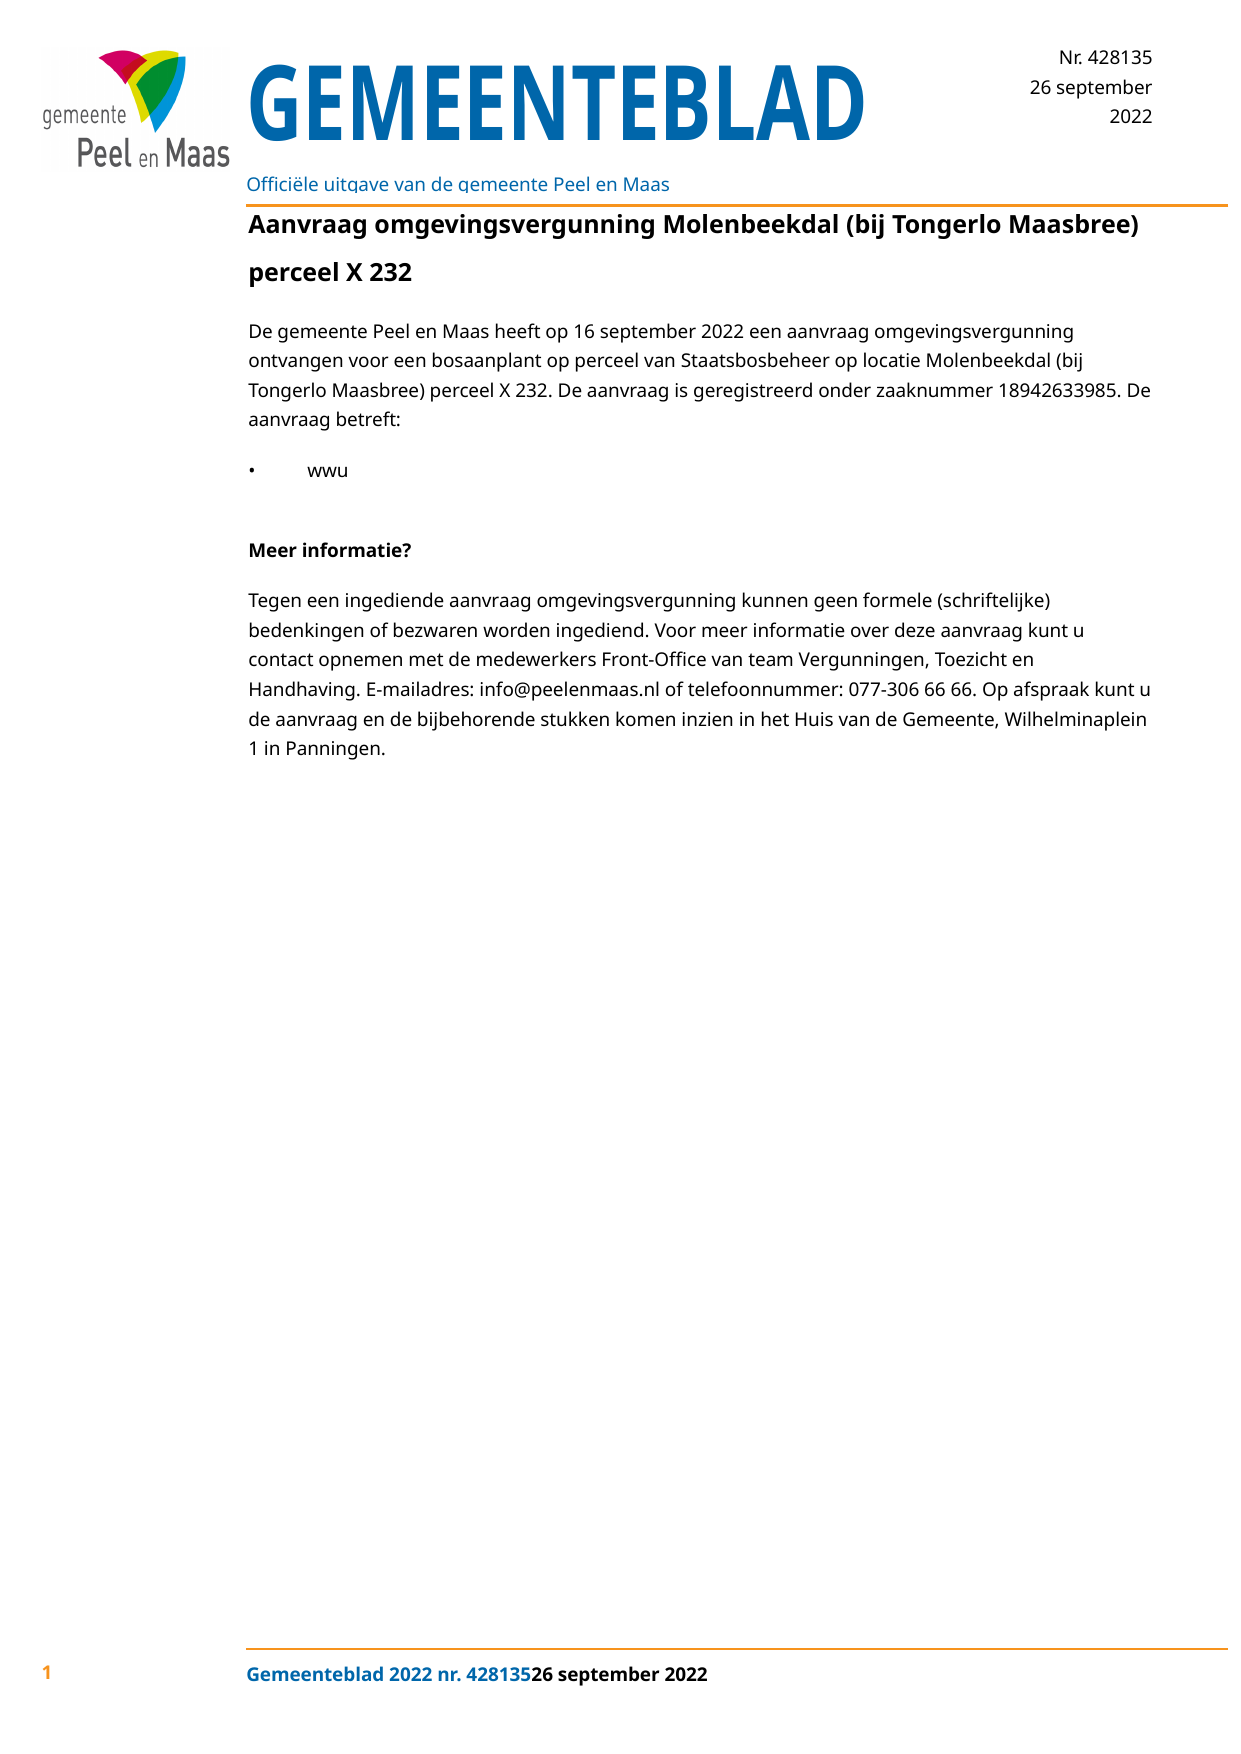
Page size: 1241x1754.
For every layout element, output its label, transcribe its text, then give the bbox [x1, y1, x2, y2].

picture [41, 47, 231, 172]
list wwu [248, 457, 1152, 483]
text Meer informatie? [248, 537, 1152, 563]
text Tegen een ingediende aanvraag omgevingsvergunning kunnen geen formele (schriftelijke) bedenkingen of bezwaren worden ingediend. Voor meer informatie over deze aanvraag kunt u contact opnemen met de medewerkers Front-Office van team Vergunningen, Toezicht en Handhaving. E-mailadres: info@peelenmaas.nl of telefoonnummer: 077-306 66 66. Op afspraak kunt u de aanvraag en de bijbehorende stukken komen inzien in het Huis van de Gemeente, Wilhelminaplein 1 in Panningen. [248, 587, 1152, 761]
text De gemeente Peel en Maas heeft op 16 september 2022 een aanvraag omgevingsvergunning ontvangen voor een bosaanplant op perceel van Staatsbosbeheer op locatie Molenbeekdal (bij Tongerlo Maasbree) perceel X 232. De aanvraag is geregistreerd onder zaaknummer 18942633985. De aanvraag betreft: [248, 318, 1152, 432]
text Aanvraag omgevingsvergunning Molenbeekdal (bij Tongerlo Maasbree) perceel X 232 [248, 207, 1152, 288]
